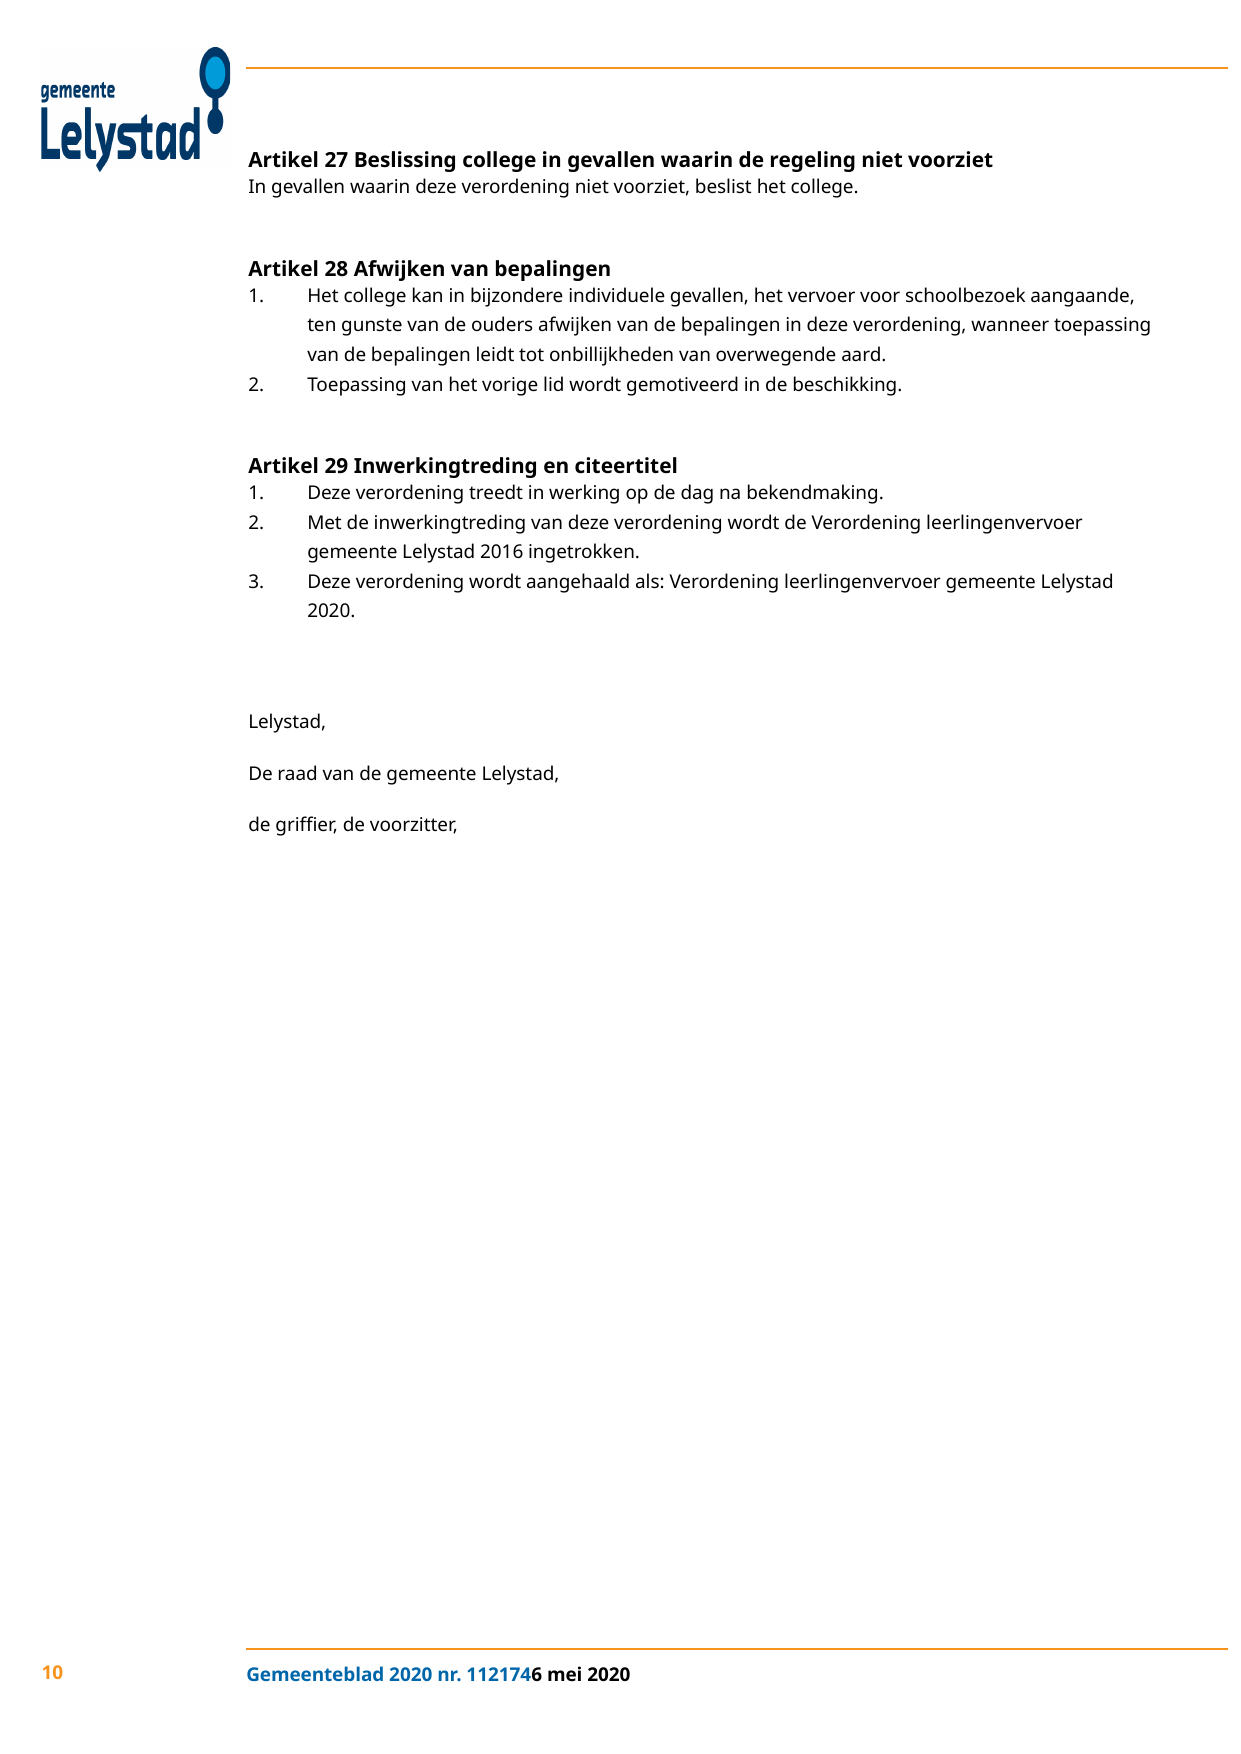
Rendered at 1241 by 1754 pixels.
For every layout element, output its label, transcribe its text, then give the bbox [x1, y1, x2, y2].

text In gevallen waarin deze verordening niet voorziet, beslist het college. [248, 174, 1152, 199]
text De raad van de gemeente Lelystad, [248, 760, 1152, 785]
picture [41, 47, 231, 172]
text Lelystad, [248, 708, 1152, 734]
text Artikel 27 Beslissing college in gevallen waarin de regeling niet voorziet [248, 145, 1152, 174]
list Met de inwerkingtreding van deze verordening wordt de Verordening leerlingenvervoer gemeente Lelystad 2016 ingetrokken. [248, 509, 1152, 564]
list Deze verordening treedt in werking op de dag na bekendmaking. [248, 479, 1152, 505]
list Het college kan in bijzondere individuele gevallen, het vervoer voor schoolbezoek aangaande, ten gunste van de ouders afwijken van de bepalingen in deze verordening, wanneer toepassing van de bepalingen leidt tot onbillijkheden van overwegende aard. [248, 282, 1152, 367]
text de griffier, de voorzitter, [248, 811, 1152, 837]
text Artikel 28 Afwijken van bepalingen [248, 254, 1152, 282]
list Deze verordening wordt aangehaald als: Verordening leerlingenvervoer gemeente Lelystad 2020. [248, 568, 1152, 623]
list Toepassing van het vorige lid wordt gemotiveerd in de beschikking. [248, 371, 1152, 397]
text Artikel 29 Inwerkingtreding en citeertitel [248, 451, 1152, 479]
